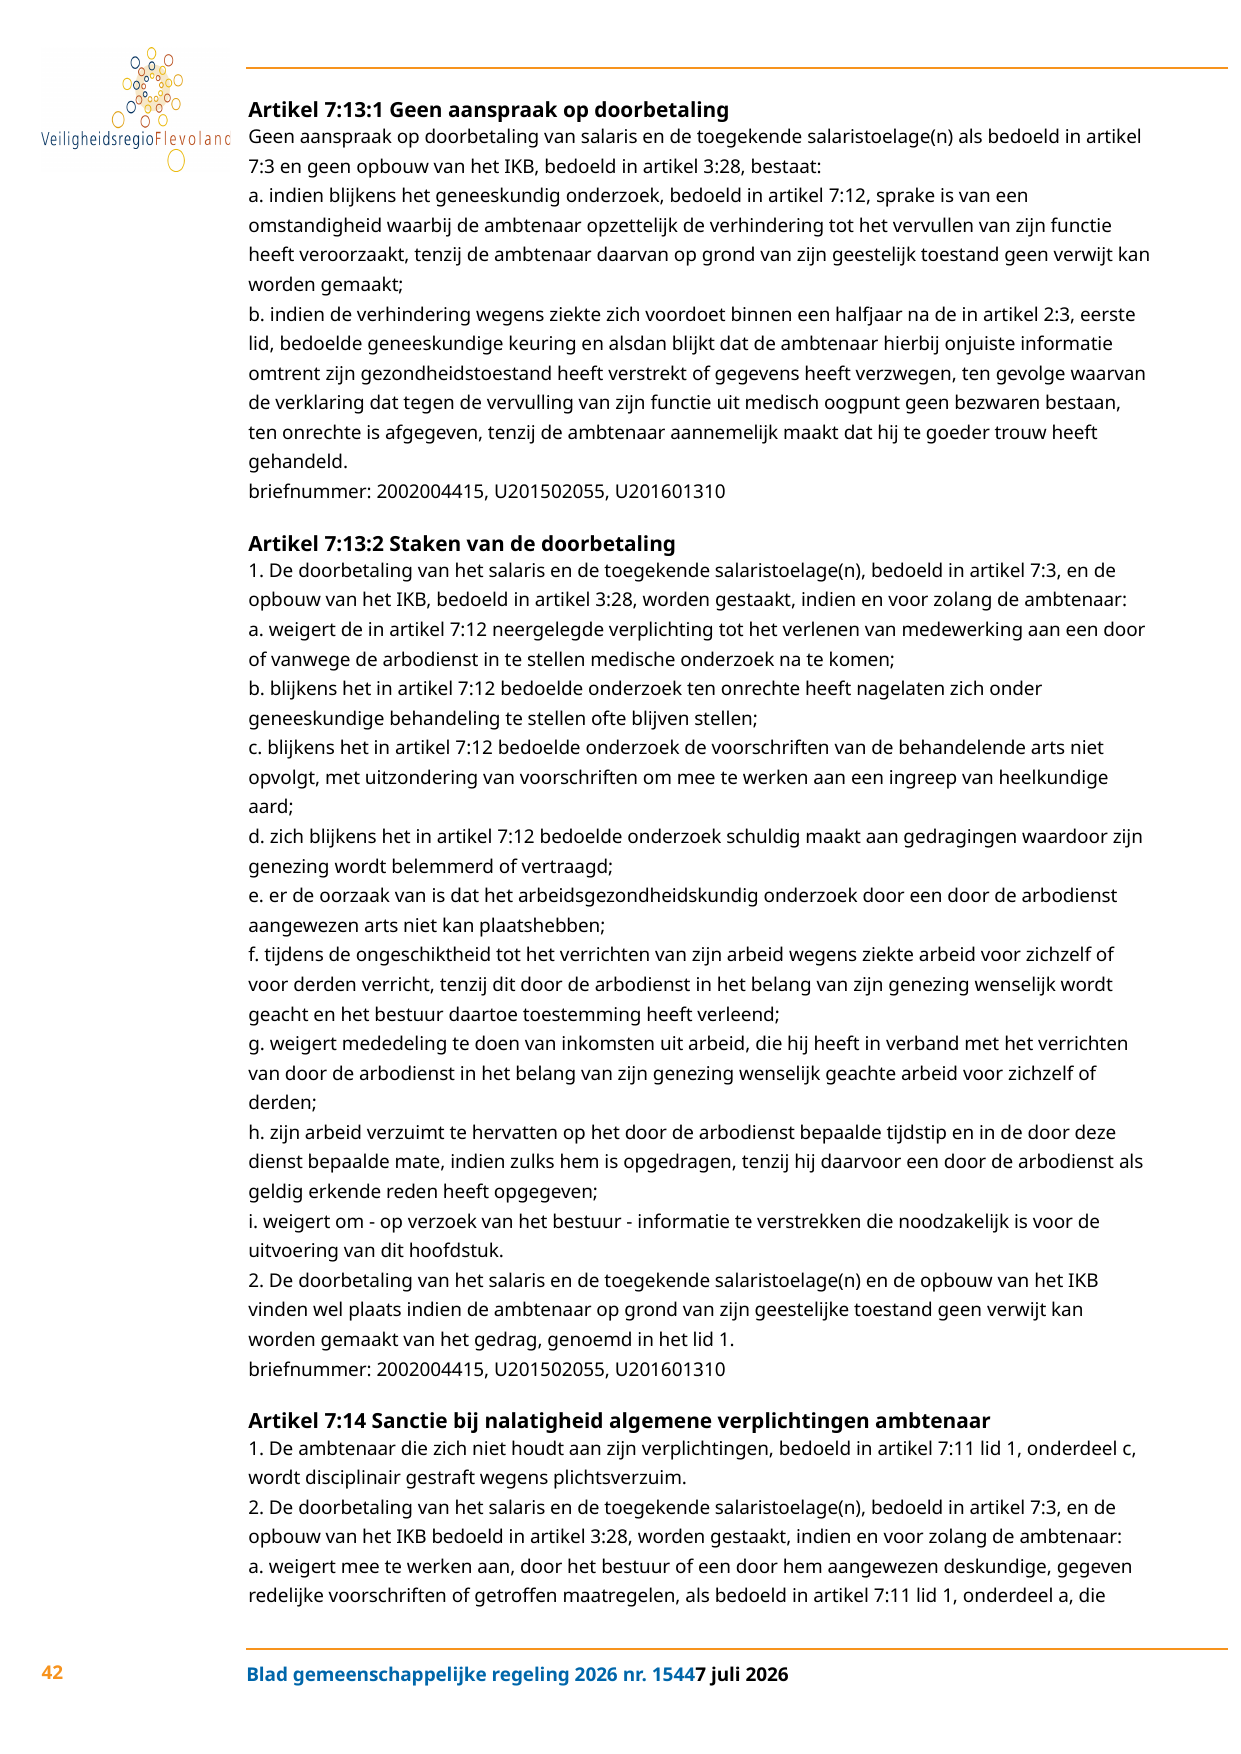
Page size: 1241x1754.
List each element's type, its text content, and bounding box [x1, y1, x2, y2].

text d. zich blijkens het in artikel 7:12 bedoelde onderzoek schuldig maakt aan gedragingen waardoor zijn genezing wordt belemmerd of vertraagd; [248, 823, 1152, 879]
picture [41, 47, 231, 172]
text a. weigert mee te werken aan, door het bestuur of een door hem aangewezen deskundige, gegeven redelijke voorschriften of getroffen maatregelen, als bedoeld in artikel 7:11 lid 1, onderdeel a, die [248, 1553, 1152, 1608]
text e. er de oorzaak van is dat het arbeidsgezondheidskundig onderzoek door een door de arbodienst aangewezen arts niet kan plaatshebben; [248, 882, 1152, 938]
text briefnummer: 2002004415, U201502055, U201601310 [248, 478, 1152, 504]
text h. zijn arbeid verzuimt te hervatten op het door de arbodienst bepaalde tijdstip en in de door deze dienst bepaalde mate, indien zulks hem is opgedragen, tenzij hij daarvoor een door de arbodienst als geldig erkende reden heeft opgegeven; [248, 1119, 1152, 1204]
text 2. De doorbetaling van het salaris en de toegekende salaristoelage(n) en de opbouw van het IKB vinden wel plaats indien de ambtenaar op grond van zijn geestelijke toestand geen verwijt kan worden gemaakt van het gedrag, genoemd in het lid 1. [248, 1267, 1152, 1352]
text g. weigert mededeling te doen van inkomsten uit arbeid, die hij heeft in verband met het verrichten van door de arbodienst in het belang van zijn genezing wenselijk geachte arbeid voor zichzelf of derden; [248, 1030, 1152, 1115]
text a. indien blijkens het geneeskundig onderzoek, bedoeld in artikel 7:12, sprake is van een omstandigheid waarbij de ambtenaar opzettelijk de verhindering tot het vervullen van zijn functie heeft veroorzaakt, tenzij de ambtenaar daarvan op grond van zijn geestelijk toestand geen verwijt kan worden gemaakt; [248, 182, 1152, 297]
text b. blijkens het in artikel 7:12 bedoelde onderzoek ten onrechte heeft nagelaten zich onder geneeskundige behandeling te stellen ofte blijven stellen; [248, 675, 1152, 731]
text Artikel 7:13:2 Staken van de doorbetaling [248, 529, 1152, 557]
text c. blijkens het in artikel 7:12 bedoelde onderzoek de voorschriften van de behandelende arts niet opvolgt, met uitzondering van voorschriften om mee te werken aan een ingreep van heelkundige aard; [248, 734, 1152, 819]
text b. indien de verhindering wegens ziekte zich voordoet binnen een halfjaar na de in artikel 2:3, eerste lid, bedoelde geneeskundige keuring en alsdan blijkt dat de ambtenaar hierbij onjuiste informatie omtrent zijn gezondheidstoestand heeft verstrekt of gegevens heeft verzwegen, ten gevolge waarvan de verklaring dat tegen de vervulling van zijn functie uit medisch oogpunt geen bezwaren bestaan, ten onrechte is afgegeven, tenzij de ambtenaar aannemelijk maakt dat hij te goeder trouw heeft gehandeld. [248, 301, 1152, 474]
text a. weigert de in artikel 7:12 neergelegde verplichting tot het verlenen van medewerking aan een door of vanwege de arbodienst in te stellen medische onderzoek na te komen; [248, 616, 1152, 672]
text i. weigert om - op verzoek van het bestuur - informatie te verstrekken die noodzakelijk is voor de uitvoering van dit hoofdstuk. [248, 1208, 1152, 1263]
text Geen aanspraak op doorbetaling van salaris en de toegekende salaristoelage(n) als bedoeld in artikel 7:3 en geen opbouw van het IKB, bedoeld in artikel 3:28, bestaat: [248, 123, 1152, 178]
text 1. De doorbetaling van het salaris en de toegekende salaristoelage(n), bedoeld in artikel 7:3, en de opbouw van het IKB, bedoeld in artikel 3:28, worden gestaakt, indien en voor zolang de ambtenaar: [248, 557, 1152, 612]
text Artikel 7:13:1 Geen aanspraak op doorbetaling [248, 95, 1152, 123]
text 2. De doorbetaling van het salaris en de toegekende salaristoelage(n), bedoeld in artikel 7:3, en de opbouw van het IKB bedoeld in artikel 3:28, worden gestaakt, indien en voor zolang de ambtenaar: [248, 1494, 1152, 1549]
text f. tijdens de ongeschiktheid tot het verrichten van zijn arbeid wegens ziekte arbeid voor zichzelf of voor derden verricht, tenzij dit door de arbodienst in het belang van zijn genezing wenselijk wordt geacht en het bestuur daartoe toestemming heeft verleend; [248, 942, 1152, 1027]
text Artikel 7:14 Sanctie bij nalatigheid algemene verplichtingen ambtenaar [248, 1406, 1152, 1435]
text briefnummer: 2002004415, U201502055, U201601310 [248, 1356, 1152, 1382]
text 1. De ambtenaar die zich niet houdt aan zijn verplichtingen, bedoeld in artikel 7:11 lid 1, onderdeel c, wordt disciplinair gestraft wegens plichtsverzuim. [248, 1435, 1152, 1490]
